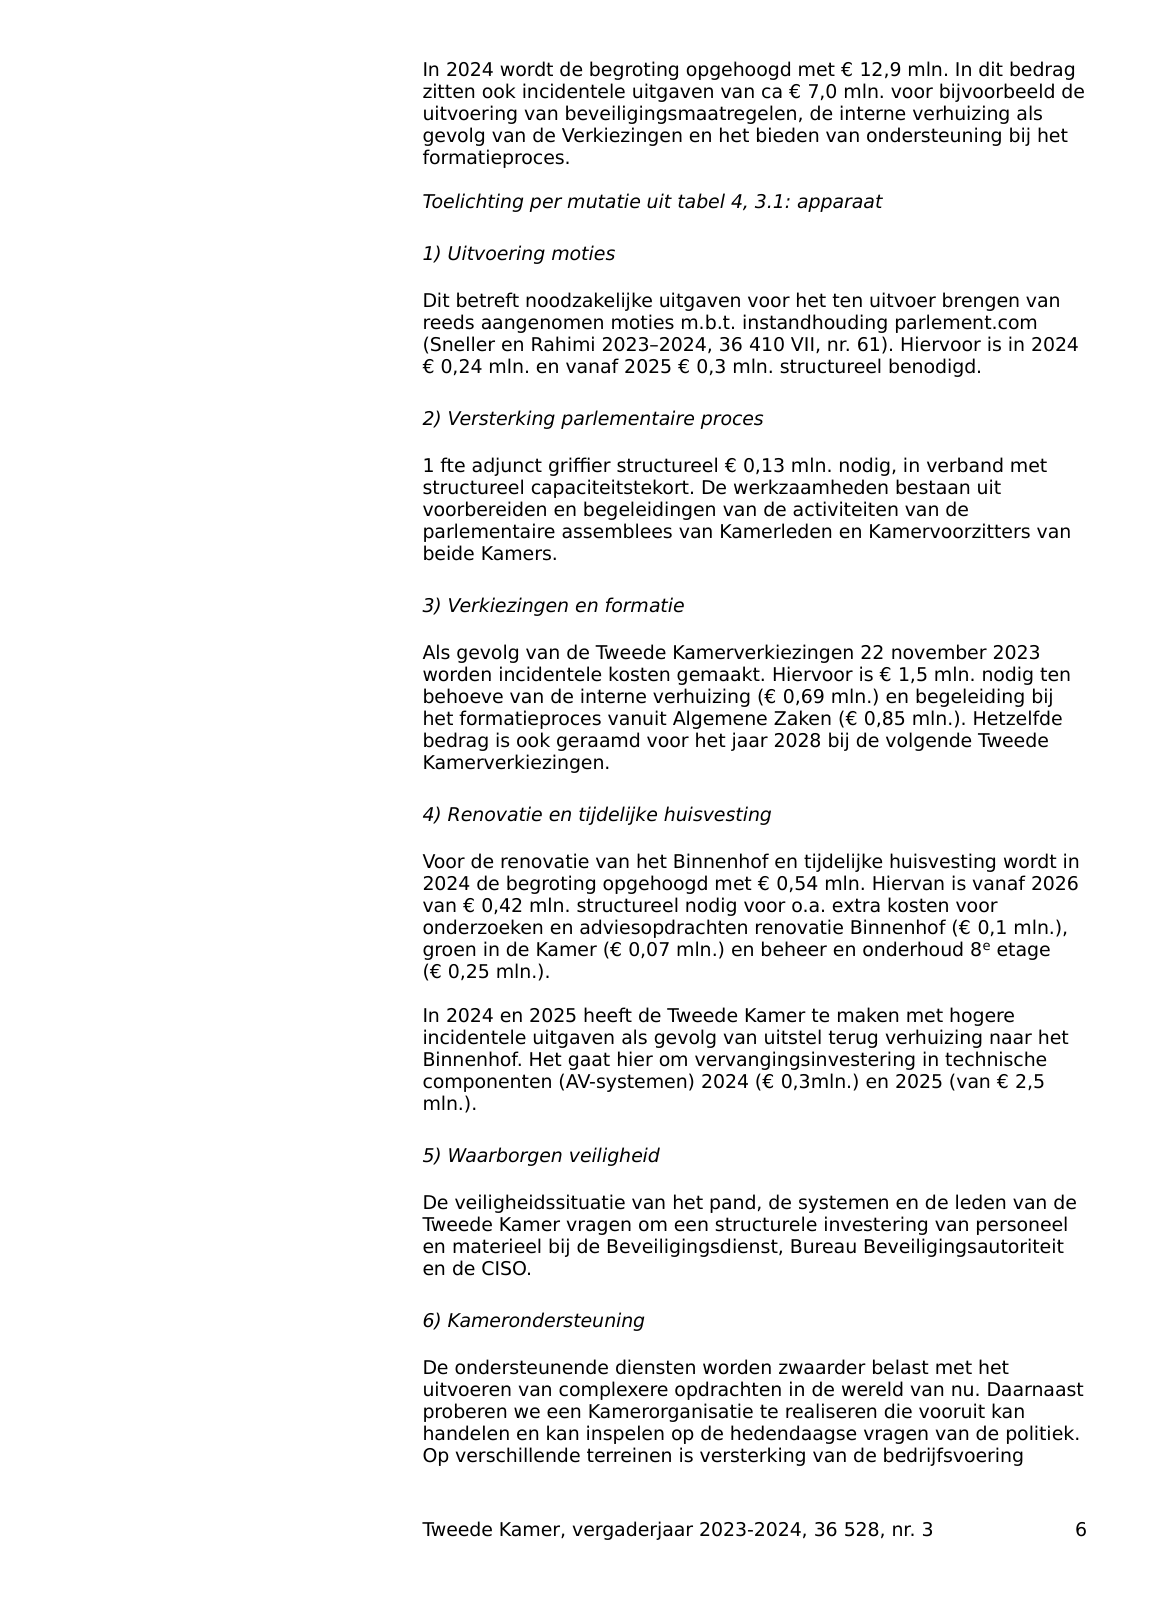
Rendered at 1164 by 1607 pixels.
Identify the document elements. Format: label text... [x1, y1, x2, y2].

text 1 fte adjunct griffier structureel € 0,13 mln. nodig, in verband met structureel capaciteitstekort. De werkzaamheden bestaan uit voorbereiden en begeleidingen van de activiteiten van de parlementaire assemblees van Kamerleden en Kamervoorzitters van beide Kamers. [422, 455, 1087, 565]
subtitle 4) Renovatie en tijdelijke huisvesting [422, 804, 1087, 826]
subtitle 2) Versterking parlementaire proces [422, 408, 1087, 430]
subtitle 5) Waarborgen veiligheid [422, 1145, 1087, 1167]
text De ondersteunende diensten worden zwaarder belast met het uitvoeren van complexere opdrachten in de wereld van nu. Daarnaast proberen we een Kamerorganisatie te realiseren die vooruit kan handelen en kan inspelen op de hedendaagse vragen van de politiek. Op verschillende terreinen is versterking van de bedrijfsvoering [422, 1357, 1087, 1466]
subtitle 6) Kamerondersteuning [422, 1309, 1087, 1332]
subtitle 1) Uitvoering moties [422, 243, 1087, 265]
text Voor de renovatie van het Binnenhof en tijdelijke huisvesting wordt in 2024 de begroting opgehoogd met € 0,54 mln. Hiervan is vanaf 2026 van € 0,42 mln. structureel nodig voor o.a. extra kosten voor onderzoeken en adviesopdrachten renovatie Binnenhof (€ 0,1 mln.), groen in de Kamer (€ 0,07 mln.) en beheer en onderhoud 8e etage (€ 0,25 mln.). [422, 851, 1087, 983]
text Dit betreft noodzakelijke uitgaven voor het ten uitvoer brengen van reeds aangenomen moties m.b.t. instandhouding parlement.com (Sneller en Rahimi 2023–2024, 36 410 VII, nr. 61). Hiervoor is in 2024 € 0,24 mln. en vanaf 2025 € 0,3 mln. structureel benodigd. [422, 290, 1087, 378]
text In 2024 wordt de begroting opgehoogd met € 12,9 mln. In dit bedrag zitten ook incidentele uitgaven van ca € 7,0 mln. voor bijvoorbeeld de uitvoering van beveiligingsmaatregelen, de interne verhuizing als gevolg van de Verkiezingen en het bieden van ondersteuning bij het formatieproces. [422, 59, 1087, 169]
text Als gevolg van de Tweede Kamerverkiezingen 22 november 2023 worden incidentele kosten gemaakt. Hiervoor is € 1,5 mln. nodig ten behoeve van de interne verhuizing (€ 0,69 mln.) en begeleiding bij het formatieproces vanuit Algemene Zaken (€ 0,85 mln.). Hetzelfde bedrag is ook geraamd voor het jaar 2028 bij de volgende Tweede Kamerverkiezingen. [422, 642, 1087, 774]
subtitle 3) Verkiezingen en formatie [422, 595, 1087, 617]
text De veiligheidssituatie van het pand, de systemen en de leden van de Tweede Kamer vragen om een structurele investering van personeel en materieel bij de Beveiligingsdienst, Bureau Beveiligingsautoriteit en de CISO. [422, 1192, 1087, 1279]
subtitle Toelichting per mutatie uit tabel 4, 3.1: apparaat [422, 191, 1087, 213]
text In 2024 en 2025 heeft de Tweede Kamer te maken met hogere incidentele uitgaven als gevolg van uitstel terug verhuizing naar het Binnenhof. Het gaat hier om vervangingsinvestering in technische componenten (AV-systemen) 2024 (€ 0,3mln.) en 2025 (van € 2,5 mln.). [422, 1005, 1087, 1115]
